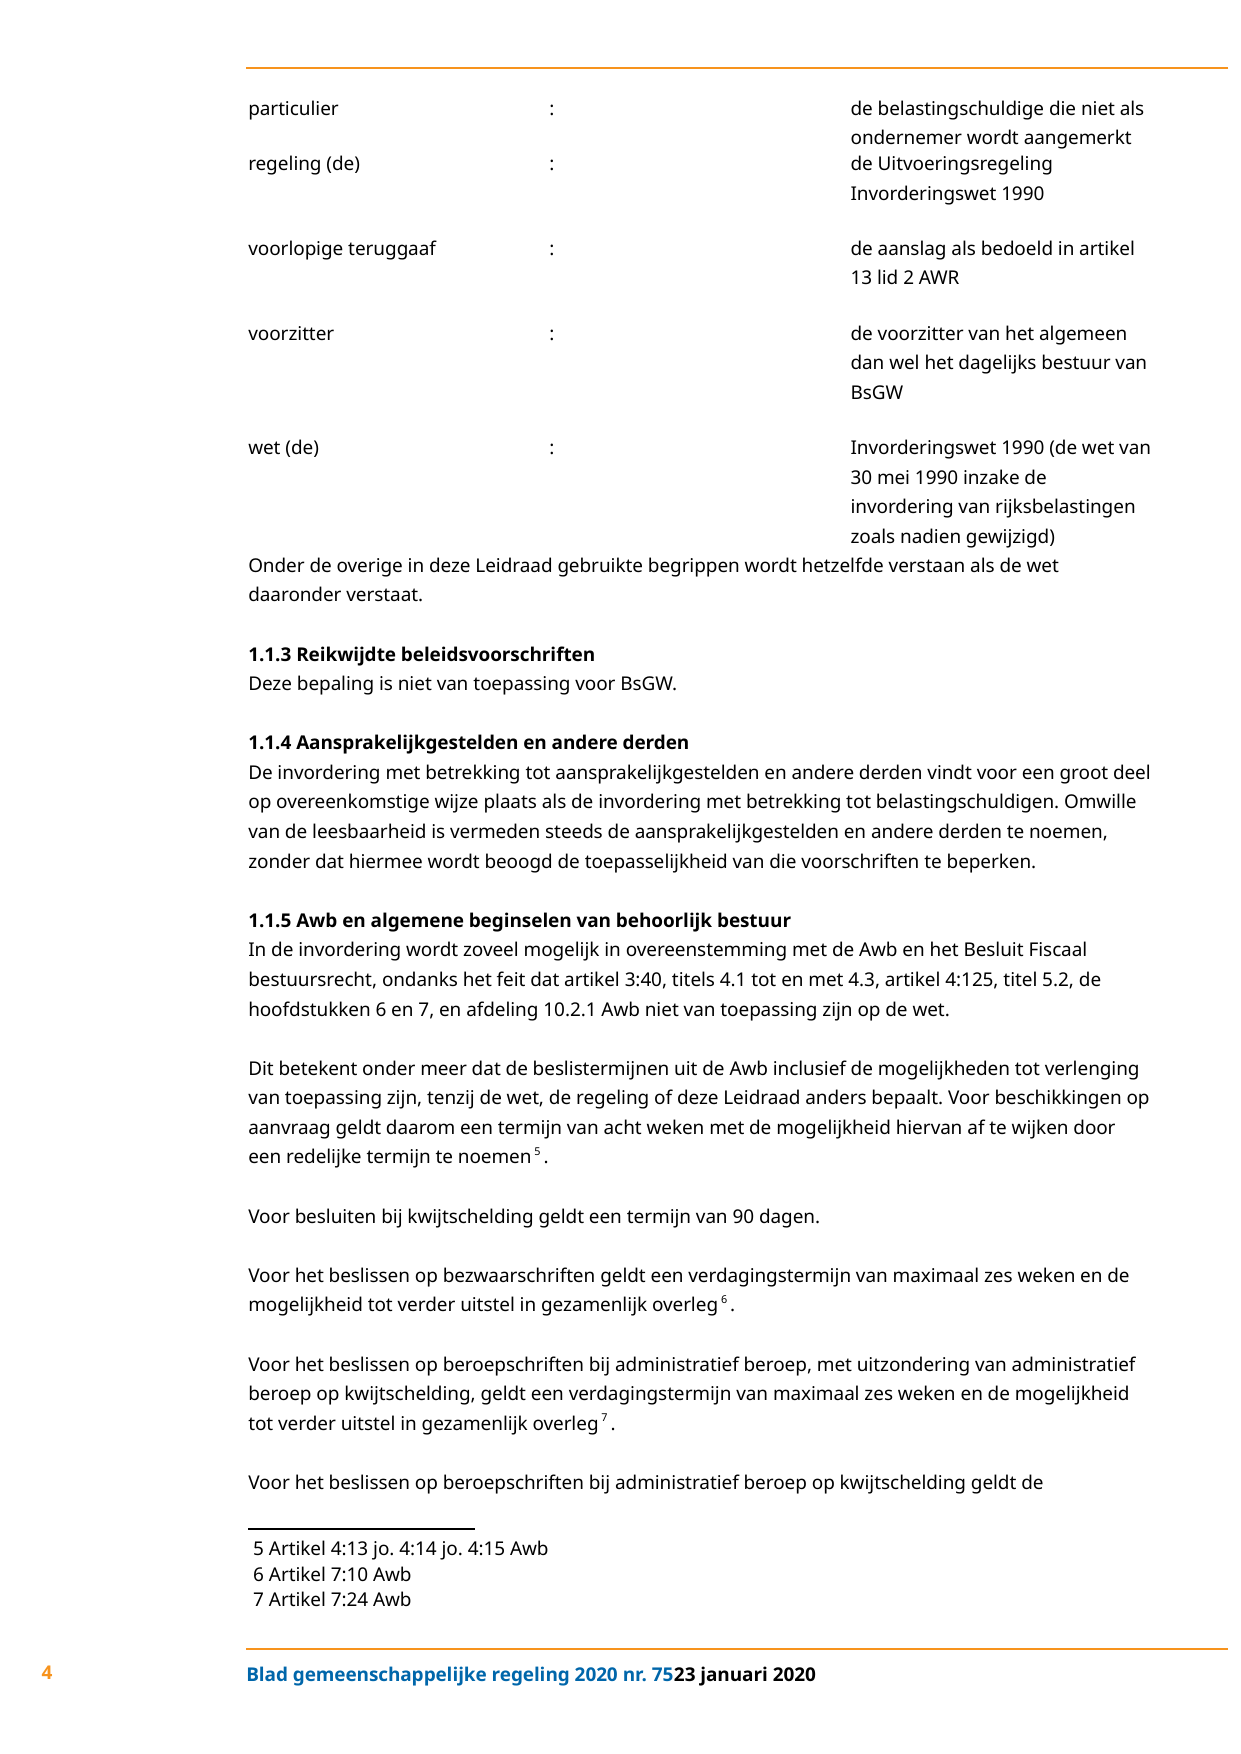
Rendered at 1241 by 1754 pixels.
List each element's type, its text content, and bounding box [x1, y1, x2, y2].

text Voor besluiten bij kwijtschelding geldt een termijn van 90 dagen. [248, 1203, 1152, 1229]
table_cell : [549, 150, 850, 235]
text Artikel 4:13 jo. 4:14 jo. 4:15 Awb [248, 1535, 1152, 1561]
text In de invordering wordt zoveel mogelijk in overeenstemming met de Awb en het Besluit Fiscaal bestuursrecht, ondanks het feit dat artikel 3:40, titels 4.1 tot en met 4.3, artikel 4:125, titel 5.2, de hoofdstukken 6 en 7, en afdeling 10.2.1 Awb niet van toepassing zijn op de wet. [248, 937, 1152, 1022]
table_cell voorzitter [248, 320, 549, 434]
table_cell de voorzitter van het algemeen dan wel het dagelijks bestuur van BsGW [850, 320, 1152, 434]
text Voor het beslissen op bezwaarschriften geldt een verdagingstermijn van maximaal zes weken en de mogelijkheid tot verder uitstel in gezamenlijk overleg. [248, 1262, 1152, 1317]
text Artikel 7:10 Awb [248, 1561, 1152, 1586]
table_cell : [549, 235, 850, 320]
text 1.1.3 Reikwijdte beleidsvoorschriften [248, 641, 1152, 667]
table_cell de Uitvoeringsregeling Invorderingswet 1990 [850, 150, 1152, 235]
text Onder de overige in deze Leidraad gebruikte begrippen wordt hetzelfde verstaan als de wet daaronder verstaat. [248, 552, 1152, 607]
table_cell Invorderingswet 1990 (de wet van 30 mei 1990 inzake de invordering van rijksbelastingen zoals nadien gewijzigd) [850, 434, 1152, 549]
text De invordering met betrekking tot aansprakelijkgestelden en andere derden vindt voor een groot deel op overeenkomstige wijze plaats als de invordering met betrekking tot belastingschuldigen. Omwille van de leesbaarheid is vermeden steeds de aansprakelijkgestelden en andere derden te noemen, zonder dat hiermee wordt beoogd de toepasselijkheid van die voorschriften te beperken. [248, 759, 1152, 874]
table_cell voorlopige teruggaaf [248, 235, 549, 320]
table_cell : [549, 320, 850, 434]
table_cell de belastingschuldige die niet als ondernemer wordt aangemerkt [850, 95, 1152, 150]
text Artikel 7:24 Awb [248, 1586, 1152, 1612]
table_cell : [549, 434, 850, 549]
table_cell wet (de) [248, 434, 549, 549]
table_cell : [549, 95, 850, 150]
text 1.1.4 Aansprakelijkgestelden en andere derden [248, 729, 1152, 755]
text 1.1.5 Awb en algemene beginselen van behoorlijk bestuur [248, 907, 1152, 933]
text Voor het beslissen op beroepschriften bij administratief beroep, met uitzondering van administratief beroep op kwijtschelding, geldt een verdagingstermijn van maximaal zes weken en de mogelijkheid tot verder uitstel in gezamenlijk overleg. [248, 1351, 1152, 1436]
picture [41, 47, 231, 172]
table_cell de aanslag als bedoeld in artikel 13 lid 2 AWR [850, 235, 1152, 320]
text Dit betekent onder meer dat de beslistermijnen uit de Awb inclusief de mogelijkheden tot verlenging van toepassing zijn, tenzij de wet, de regeling of deze Leidraad anders bepaalt. Voor beschikkingen op aanvraag geldt daarom een termijn van acht weken met de mogelijkheid hiervan af te wijken door een redelijke termijn te noemen. [248, 1055, 1152, 1169]
table_cell particulier [248, 95, 549, 150]
text Voor het beslissen op beroepschriften bij administratief beroep op kwijtschelding geldt de [248, 1469, 1152, 1495]
text Deze bepaling is niet van toepassing voor BsGW. [248, 670, 1152, 696]
table_cell regeling (de) [248, 150, 549, 235]
